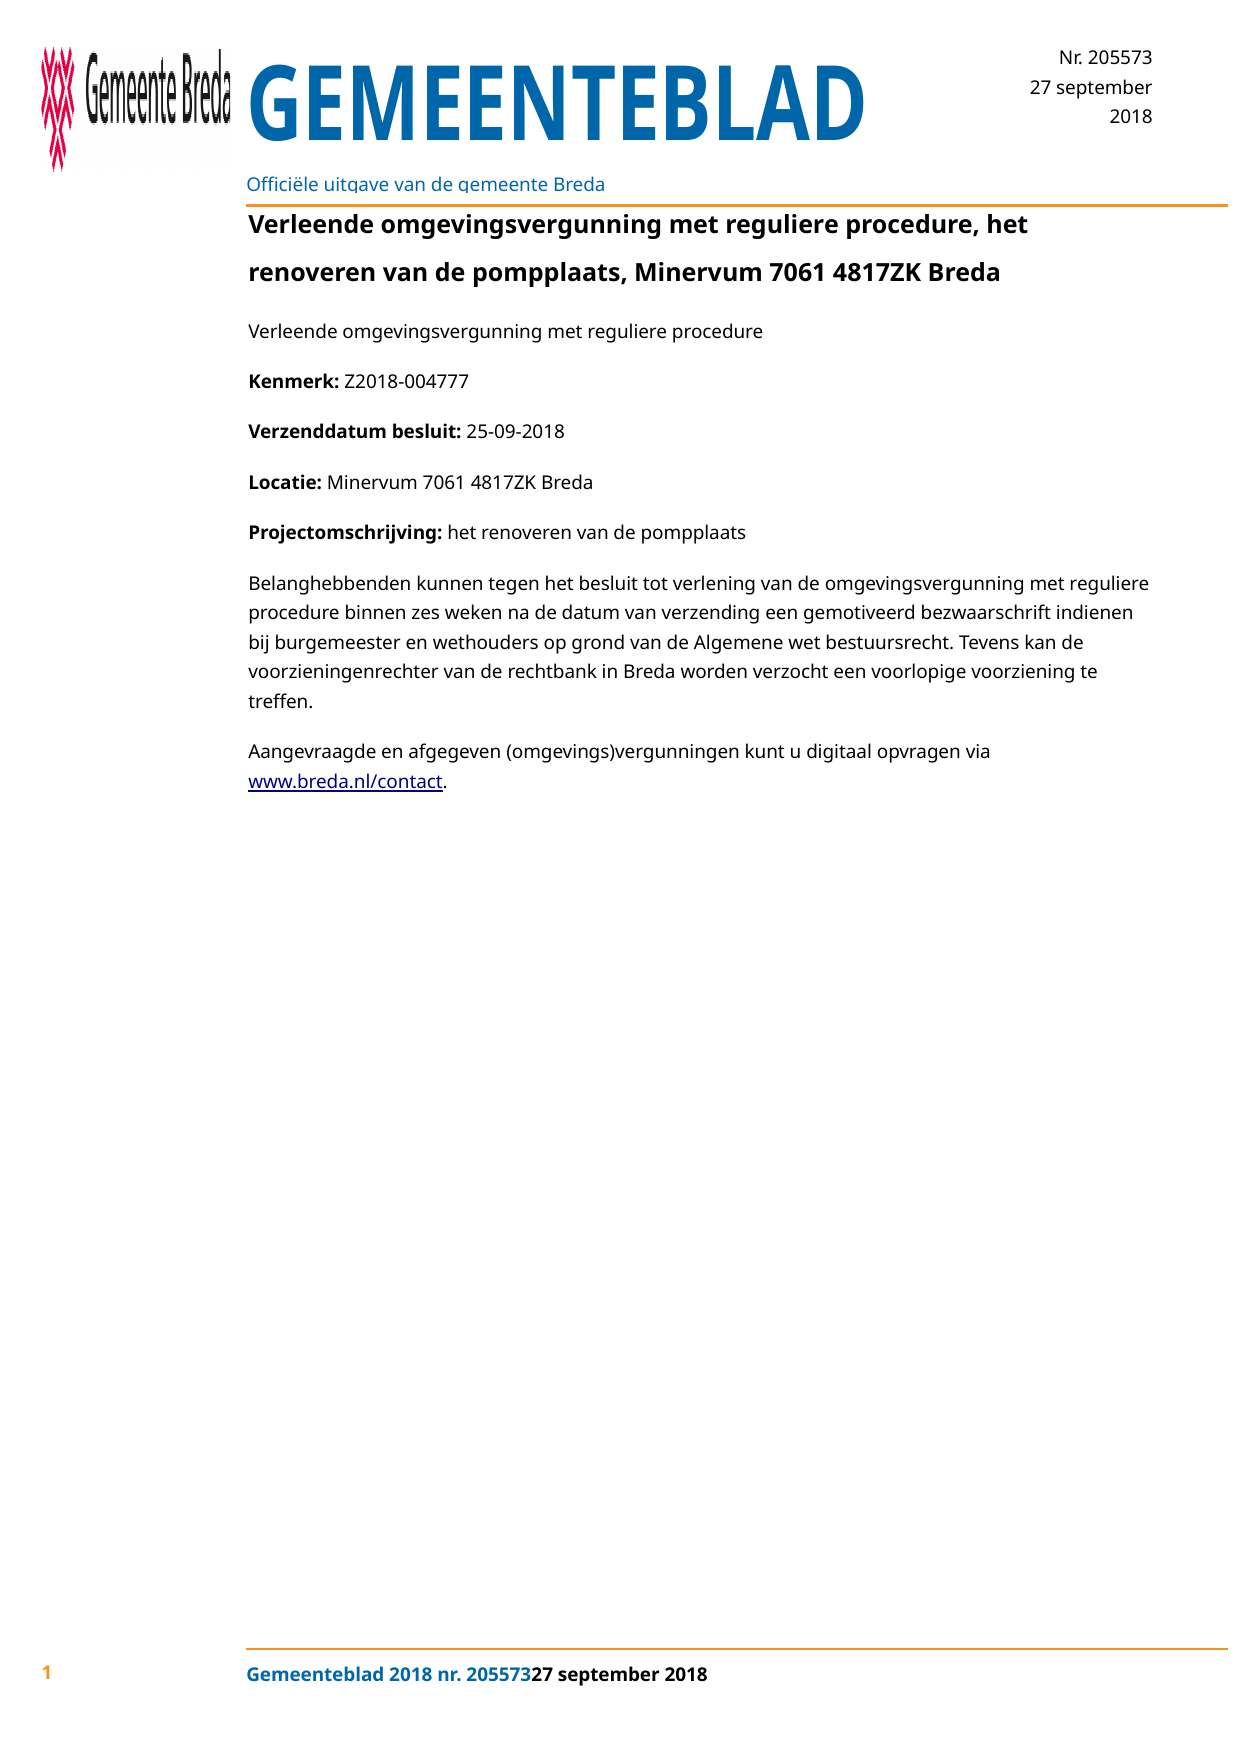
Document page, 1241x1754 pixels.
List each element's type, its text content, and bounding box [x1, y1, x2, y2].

text Belanghebbenden kunnen tegen het besluit tot verlening van de omgevingsvergunning met reguliere procedure binnen zes weken na de datum van verzending een gemotiveerd bezwaarschrift indienen bij burgemeester en wethouders op grond van de Algemene wet bestuursrecht. Tevens kan de voorzieningenrechter van de rechtbank in Breda worden verzocht een voorlopige voorziening te treffen. [248, 570, 1152, 714]
text Verleende omgevingsvergunning met reguliere procedure [248, 318, 1152, 344]
text Aangevraagde en afgegeven (omgevings)vergunningen kunt u digitaal opvragen via www.breda.nl/contact. [248, 739, 1152, 794]
text Projectomschrijving: het renoveren van de pompplaats [248, 519, 1152, 545]
text Verzenddatum besluit: 25-09-2018 [248, 419, 1152, 444]
picture [41, 47, 231, 172]
text Verleende omgevingsvergunning met reguliere procedure, het renoveren van de pompplaats, Minervum 7061 4817ZK Breda [248, 207, 1152, 288]
text Locatie: Minervum 7061 4817ZK Breda [248, 469, 1152, 495]
text Kenmerk: Z2018-004777 [248, 368, 1152, 394]
